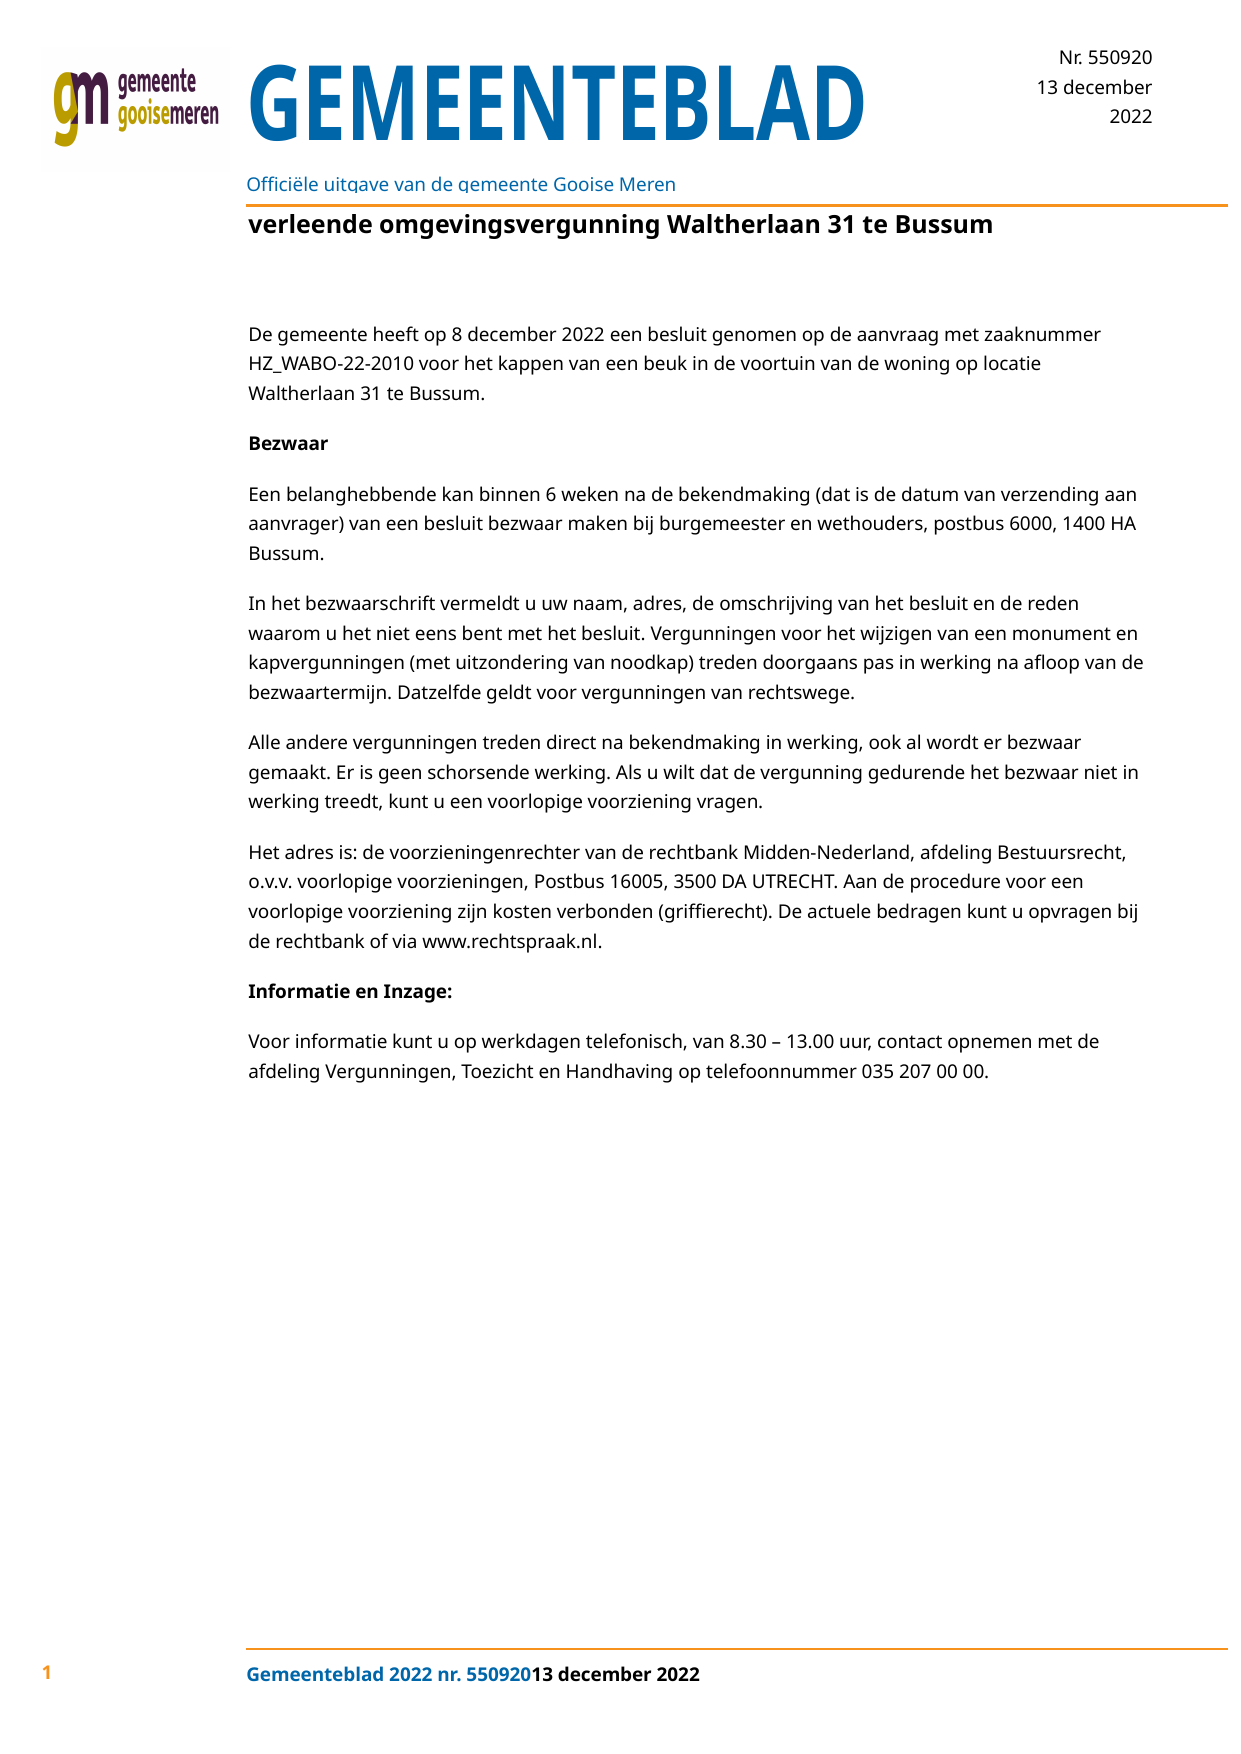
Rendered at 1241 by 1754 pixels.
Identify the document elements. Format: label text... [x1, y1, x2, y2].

text Een belanghebbende kan binnen 6 weken na de bekendmaking (dat is de datum van verzending aan aanvrager) van een besluit bezwaar maken bij burgemeester en wethouders, postbus 6000, 1400 HA Bussum. [248, 481, 1152, 566]
text De gemeente heeft op 8 december 2022 een besluit genomen op de aanvraag met zaaknummer HZ_WABO-22-2010 voor het kappen van een beuk in de voortuin van de woning op locatie Waltherlaan 31 te Bussum. [248, 321, 1152, 406]
text Bezwaar [248, 430, 1152, 456]
text verleende omgevingsvergunning Waltherlaan 31 te Bussum [248, 207, 1152, 241]
picture [41, 47, 231, 172]
text Informatie en Inzage: [248, 978, 1152, 1004]
text Het adres is: de voorzieningenrechter van de rechtbank Midden-Nederland, afdeling Bestuursrecht, o.v.v. voorlopige voorzieningen, Postbus 16005, 3500 DA UTRECHT. Aan de procedure voor een voorlopige voorziening zijn kosten verbonden (griffierecht). De actuele bedragen kunt u opvragen bij de rechtbank of via www.rechtspraak.nl. [248, 839, 1152, 953]
text Alle andere vergunningen treden direct na bekendmaking in werking, ook al wordt er bezwaar gemaakt. Er is geen schorsende werking. Als u wilt dat de vergunning gedurende het bezwaar niet in werking treedt, kunt u een voorlopige voorziening vragen. [248, 729, 1152, 814]
text Voor informatie kunt u op werkdagen telefonisch, van 8.30 – 13.00 uur, contact opnemen met de afdeling Vergunningen, Toezicht en Handhaving op telefoonnummer 035 207 00 00. [248, 1029, 1152, 1084]
text In het bezwaarschrift vermeldt u uw naam, adres, de omschrijving van het besluit en de reden waarom u het niet eens bent met het besluit. Vergunningen voor het wijzigen van een monument en kapvergunningen (met uitzondering van noodkap) treden doorgaans pas in werking na afloop van de bezwaartermijn. Datzelfde geldt voor vergunningen van rechtswege. [248, 590, 1152, 705]
